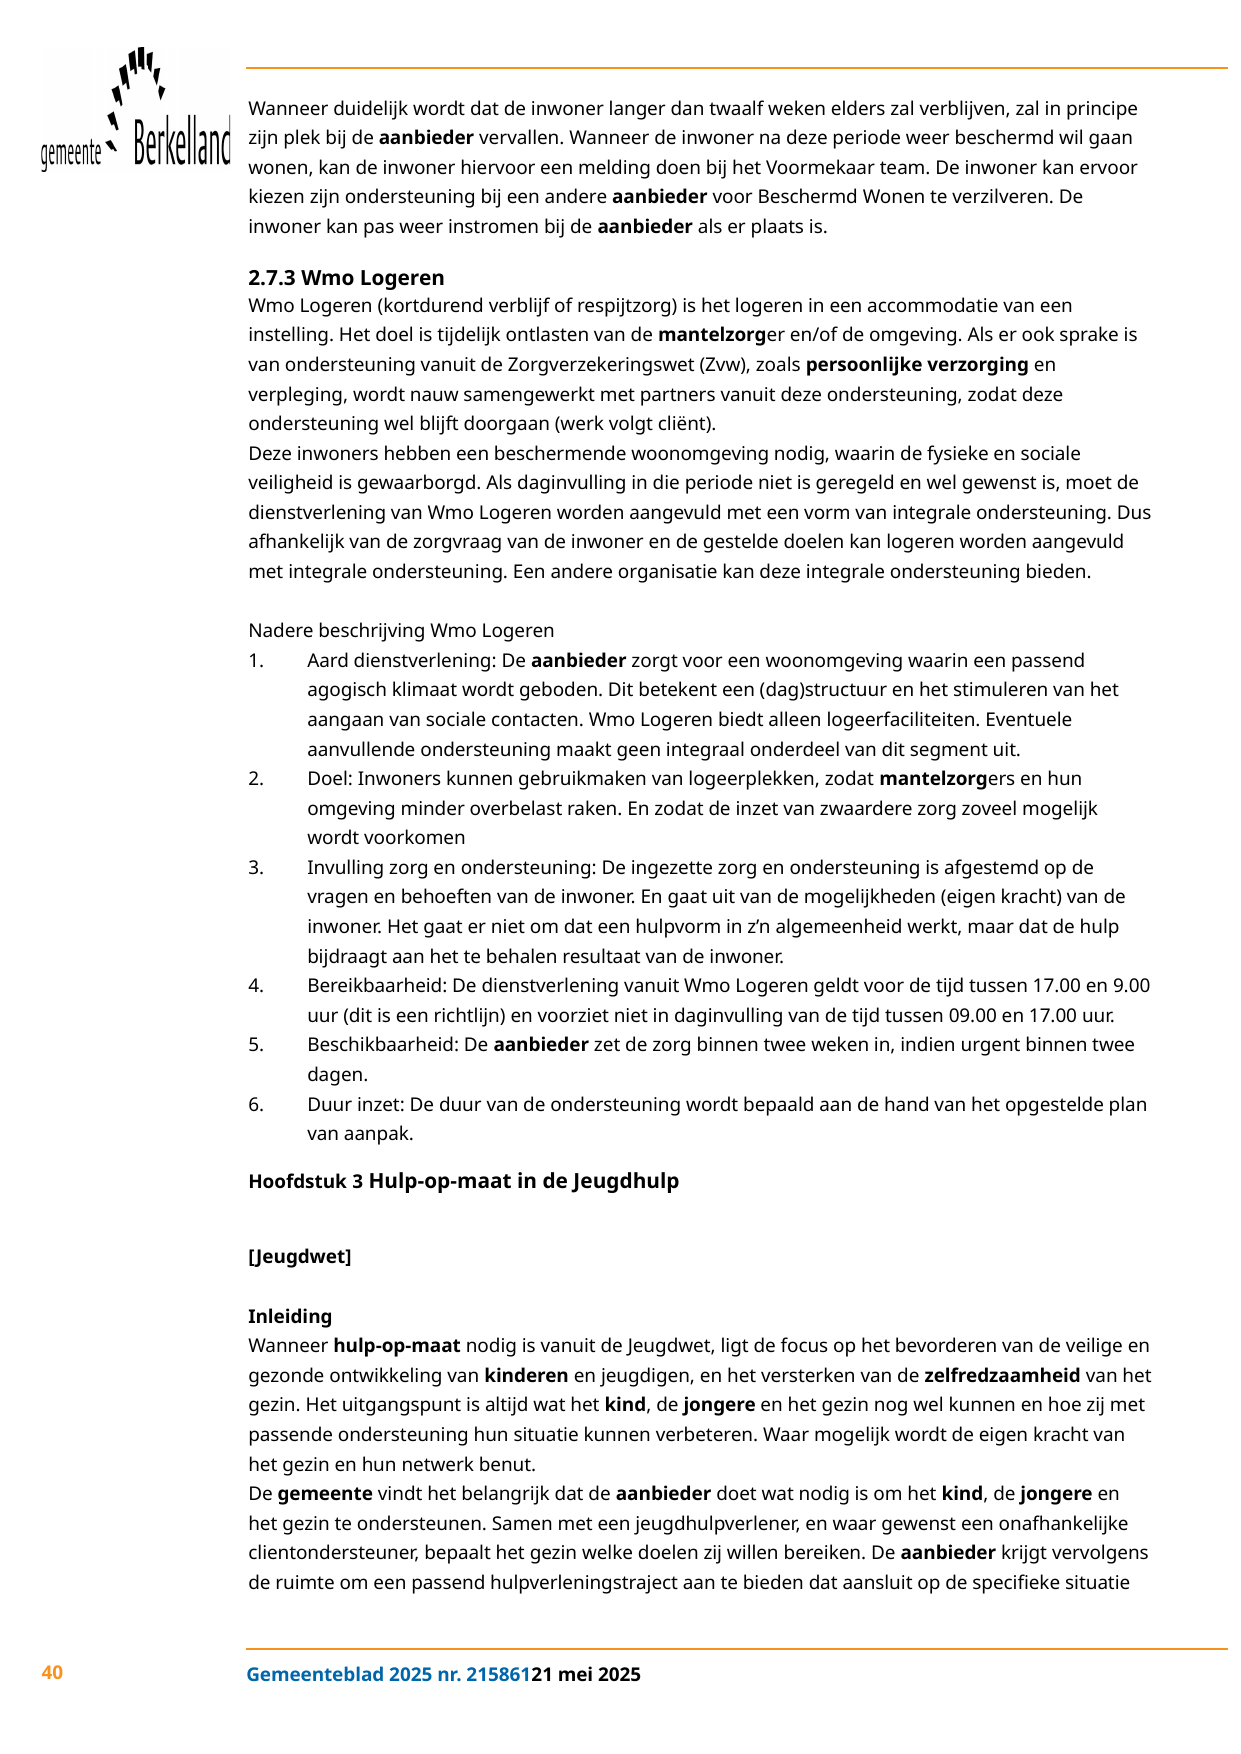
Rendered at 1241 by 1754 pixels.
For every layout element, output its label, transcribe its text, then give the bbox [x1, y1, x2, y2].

text 2.7.3 Wmo Logeren [248, 263, 1152, 292]
list Aard dienstverlening: De aanbieder zorgt voor een woonomgeving waarin een passend agogisch klimaat wordt geboden. Dit betekent een (dag)structuur en het stimuleren van het aangaan van sociale contacten. Wmo Logeren biedt alleen logeerfaciliteiten. Eventuele aanvullende ondersteuning maakt geen integraal onderdeel van dit segment uit. [248, 647, 1152, 761]
text [Jeugdwet] [248, 1244, 1152, 1269]
list Beschikbaarheid: De aanbieder zet de zorg binnen twee weken in, indien urgent binnen twee dagen. [248, 1032, 1152, 1087]
text Wanneer duidelijk wordt dat de inwoner langer dan twaalf weken elders zal verblijven, zal in principe zijn plek bij de aanbieder vervallen. Wanneer de inwoner na deze periode weer beschermd wil gaan wonen, kan de inwoner hiervoor een melding doen bij het Voormekaar team. De inwoner kan ervoor kiezen zijn ondersteuning bij een andere aanbieder voor Beschermd Wonen te verzilveren. De inwoner kan pas weer instromen bij de aanbieder als er plaats is. [248, 95, 1152, 239]
list Bereikbaarheid: De dienstverlening vanuit Wmo Logeren geldt voor de tijd tussen 17.00 en 9.00 uur (dit is een richtlijn) en voorziet niet in daginvulling van de tijd tussen 09.00 en 17.00 uur. [248, 972, 1152, 1028]
text Deze inwoners hebben een beschermende woonomgeving nodig, waarin de fysieke en sociale veiligheid is gewaarborgd. Als daginvulling in die periode niet is geregeld en wel gewenst is, moet de dienstverlening van Wmo Logeren worden aangevuld met een vorm van integrale ondersteuning. Dus afhankelijk van de zorgvraag van de inwoner en de gestelde doelen kan logeren worden aangevuld met integrale ondersteuning. Een andere organisatie kan deze integrale ondersteuning bieden. [248, 440, 1152, 584]
text Inleiding [248, 1303, 1152, 1328]
text Wmo Logeren (kortdurend verblijf of respijtzorg) is het logeren in een accommodatie van een instelling. Het doel is tijdelijk ontlasten van de mantelzorger en/of de omgeving. Als er ook sprake is van ondersteuning vanuit de Zorgverzekeringswet (Zvw), zoals persoonlijke verzorging en verpleging, wordt nauw samengewerkt met partners vanuit deze ondersteuning, zodat deze ondersteuning wel blijft doorgaan (werk volgt cliënt). [248, 292, 1152, 436]
text Nadere beschrijving Wmo Logeren [248, 617, 1152, 643]
text Wanneer hulp-op-maat nodig is vanuit de Jeugdwet, ligt de focus op het bevorderen van de veilige en gezonde ontwikkeling van kinderen en jeugdigen, en het versterken van de zelfredzaamheid van het gezin. Het uitgangspunt is altijd wat het kind, de jongere en het gezin nog wel kunnen en hoe zij met passende ondersteuning hun situatie kunnen verbeteren. Waar mogelijk wordt de eigen kracht van het gezin en hun netwerk benut. [248, 1332, 1152, 1476]
list Invulling zorg en ondersteuning: De ingezette zorg en ondersteuning is afgestemd op de vragen en behoeften van de inwoner. En gaat uit van de mogelijkheden (eigen kracht) van de inwoner. Het gaat er niet om dat een hulpvorm in z’n algemeenheid werkt, maar dat de hulp bijdraagt aan het te behalen resultaat van de inwoner. [248, 854, 1152, 968]
text De gemeente vindt het belangrijk dat de aanbieder doet wat nodig is om het kind, de jongere en het gezin te ondersteunen. Samen met een jeugdhulpverlener, en waar gewenst een onafhankelijke clientondersteuner, bepaalt het gezin welke doelen zij willen bereiken. De aanbieder krijgt vervolgens de ruimte om een passend hulpverleningstraject aan te bieden dat aansluit op de specifieke situatie [248, 1480, 1152, 1595]
list Duur inzet: De duur van de ondersteuning wordt bepaald aan de hand van het opgestelde plan van aanpak. [248, 1091, 1152, 1146]
list Doel: Inwoners kunnen gebruikmaken van logeerplekken, zodat mantelzorgers en hun omgeving minder overbelast raken. En zodat de inzet van zwaardere zorg zoveel mogelijk wordt voorkomen [248, 765, 1152, 850]
picture [41, 47, 231, 172]
text Hoofdstuk 3 Hulp-op-maat in de Jeugdhulp [248, 1166, 1152, 1194]
